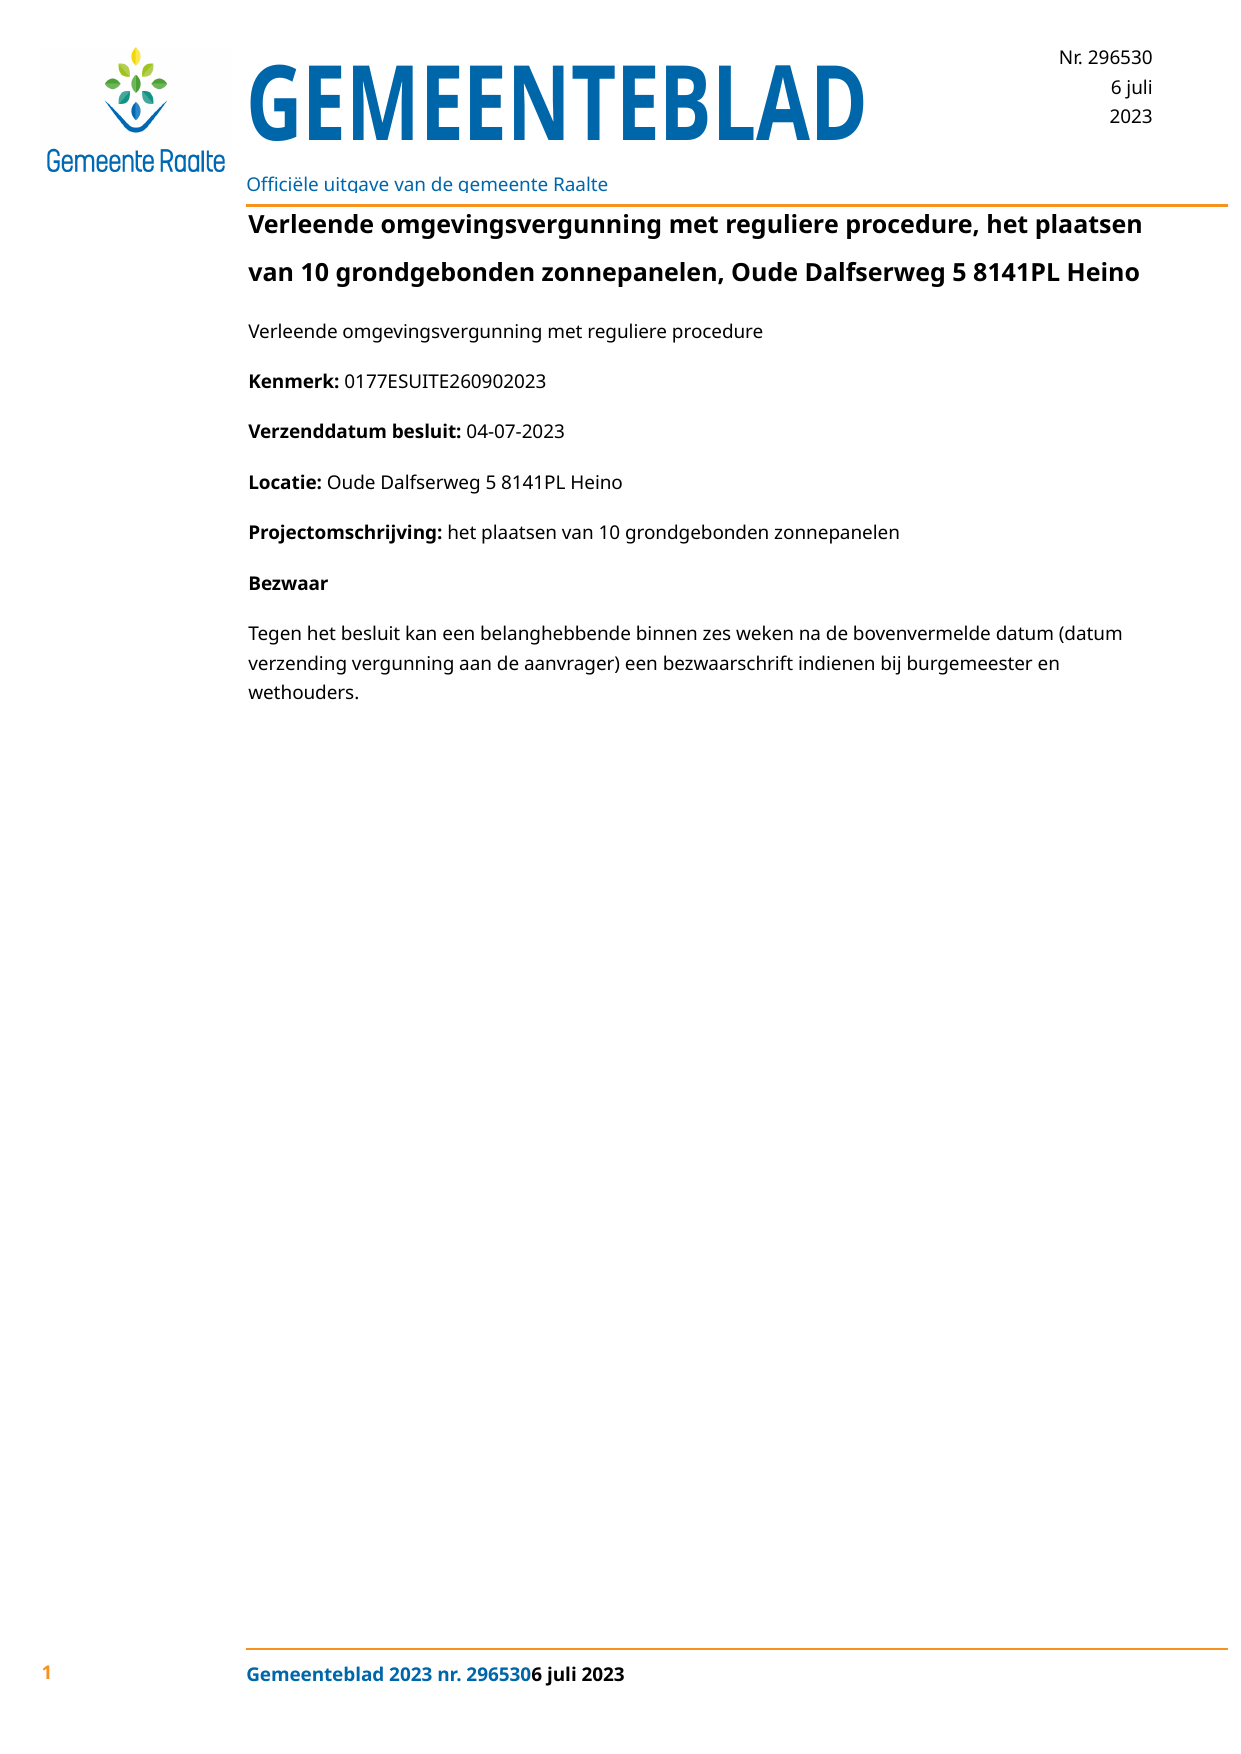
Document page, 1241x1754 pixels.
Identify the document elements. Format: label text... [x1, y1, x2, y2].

text Verzenddatum besluit: 04-07-2023 [248, 419, 1152, 444]
text Tegen het besluit kan een belanghebbende binnen zes weken na de bovenvermelde datum (datum verzending vergunning aan de aanvrager) een bezwaarschrift indienen bij burgemeester en wethouders. [248, 620, 1152, 705]
text Verleende omgevingsvergunning met reguliere procedure, het plaatsen van 10 grondgebonden zonnepanelen, Oude Dalfserweg 5 8141PL Heino [248, 207, 1152, 288]
picture [41, 47, 231, 172]
text Projectomschrijving: het plaatsen van 10 grondgebonden zonnepanelen [248, 519, 1152, 545]
text Bezwaar [248, 570, 1152, 596]
text Locatie: Oude Dalfserweg 5 8141PL Heino [248, 469, 1152, 495]
text Verleende omgevingsvergunning met reguliere procedure [248, 318, 1152, 344]
text Kenmerk: 0177ESUITE260902023 [248, 368, 1152, 394]
